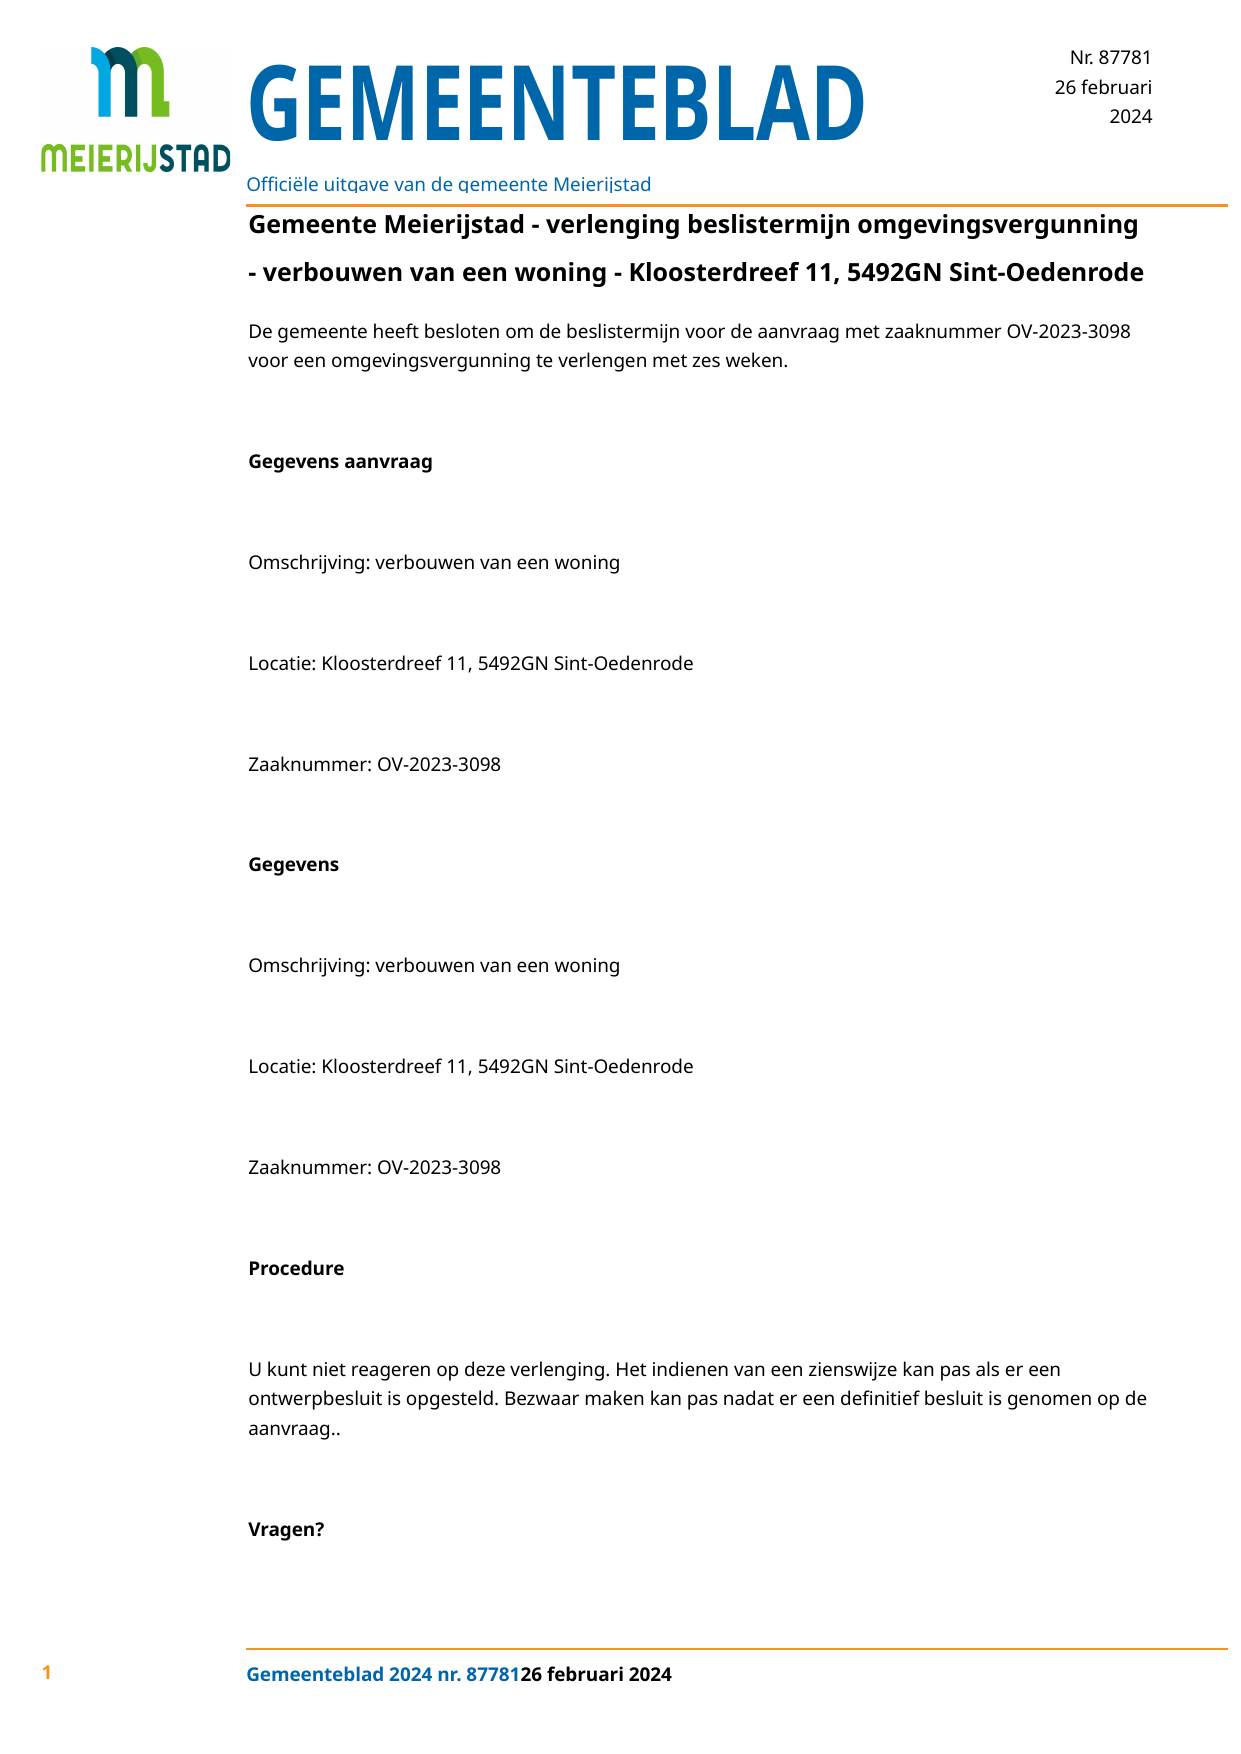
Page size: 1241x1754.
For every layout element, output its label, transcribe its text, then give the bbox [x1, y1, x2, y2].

text Omschrijving: verbouwen van een woning [248, 549, 1152, 575]
text De gemeente heeft besloten om de beslistermijn voor de aanvraag met zaaknummer OV-2023-3098 voor een omgevingsvergunning te verlengen met zes weken. [248, 318, 1152, 373]
text Gegevens aanvraag [248, 448, 1152, 474]
text Vragen? [248, 1516, 1152, 1542]
text Zaaknummer: OV-2023-3098 [248, 751, 1152, 777]
text Zaaknummer: OV-2023-3098 [248, 1154, 1152, 1180]
text Locatie: Kloosterdreef 11, 5492GN Sint-Oedenrode [248, 1053, 1152, 1079]
text Gegevens [248, 852, 1152, 877]
text U kunt niet reageren op deze verlenging. Het indienen van een zienswijze kan pas als er een ontwerpbesluit is opgesteld. Bezwaar maken kan pas nadat er een definitief besluit is genomen op de aanvraag.. [248, 1356, 1152, 1441]
picture [41, 47, 231, 172]
text Gemeente Meierijstad - verlenging beslistermijn omgevingsvergunning - verbouwen van een woning - Kloosterdreef 11, 5492GN Sint-Oedenrode [248, 207, 1152, 288]
text Omschrijving: verbouwen van een woning [248, 952, 1152, 978]
text Locatie: Kloosterdreef 11, 5492GN Sint-Oedenrode [248, 650, 1152, 676]
text Procedure [248, 1255, 1152, 1281]
